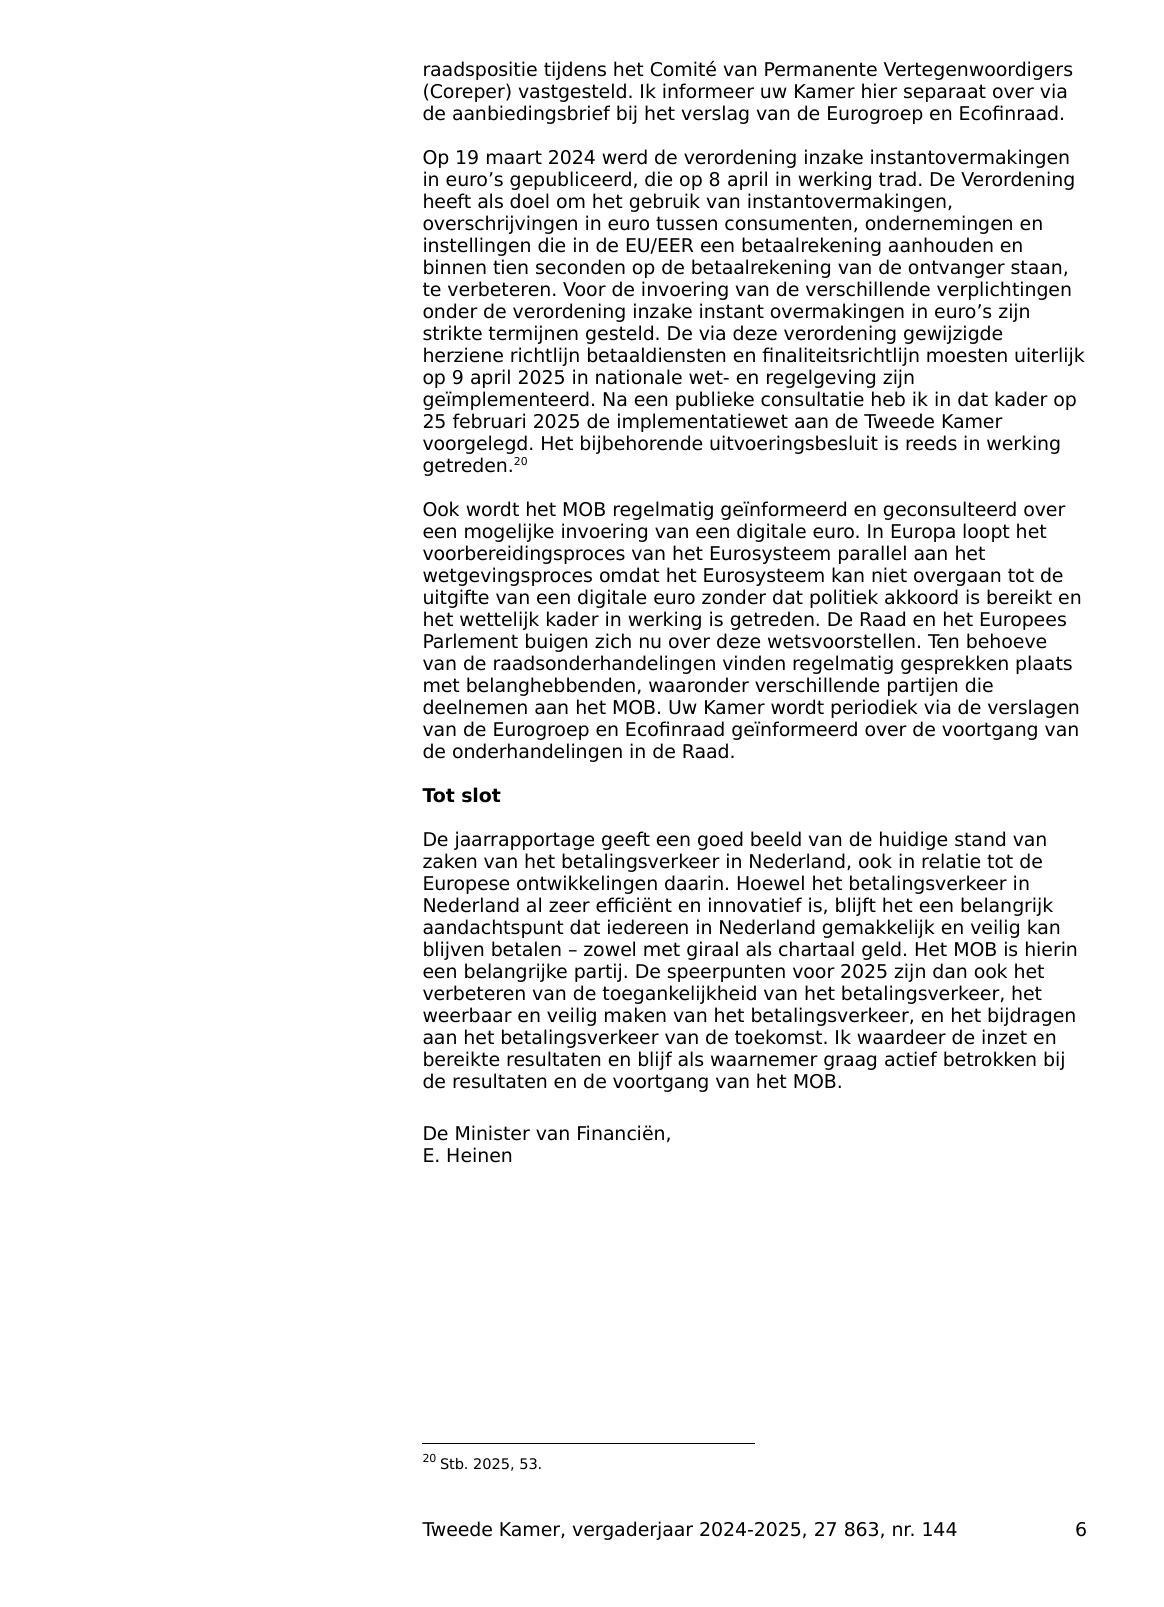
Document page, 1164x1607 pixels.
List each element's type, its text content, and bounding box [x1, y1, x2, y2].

text De Minister van Financiën, E. Heinen [422, 1123, 1087, 1167]
text De jaarrapportage geeft een goed beeld van de huidige stand van zaken van het betalingsverkeer in Nederland, ook in relatie tot de Europese ontwikkelingen daarin. Hoewel het betalingsverkeer in Nederland al zeer efficiënt en innovatief is, blijft het een belangrijk aandachtspunt dat iedereen in Nederland gemakkelijk en veilig kan blijven betalen – zowel met giraal als chartaal geld. Het MOB is hierin een belangrijke partij. De speerpunten voor 2025 zijn dan ook het verbeteren van de toegankelijkheid van het betalingsverkeer, het weerbaar en veilig maken van het betalingsverkeer, en het bijdragen aan het betalingsverkeer van de toekomst. Ik waardeer de inzet en bereikte resultaten en blijf als waarnemer graag actief betrokken bij de resultaten en de voortgang van het MOB. [422, 829, 1087, 1093]
subtitle Tot slot [422, 785, 1087, 807]
text Op 19 maart 2024 werd de verordening inzake instantovermakingen in euro’s gepubliceerd, die op 8 april in werking trad. De Verordening heeft als doel om het gebruik van instantovermakingen, overschrijvingen in euro tussen consumenten, ondernemingen en instellingen die in de EU/EER een betaalrekening aanhouden en binnen tien seconden op de betaalrekening van de ontvanger staan, te verbeteren. Voor de invoering van de verschillende verplichtingen onder de verordening inzake instant overmakingen in euro’s zijn strikte termijnen gesteld. De via deze verordening gewijzigde herziene richtlijn betaaldiensten en finaliteitsrichtlijn moesten uiterlijk op 9 april 2025 in nationale wet- en regelgeving zijn geïmplementeerd. Na een publieke consultatie heb ik in dat kader op 25 februari 2025 de implementatiewet aan de Tweede Kamer voorgelegd. Het bijbehorende uitvoeringsbesluit is reeds in werking getreden. [422, 147, 1087, 477]
text Ook wordt het MOB regelmatig geïnformeerd en geconsulteerd over een mogelijke invoering van een digitale euro. In Europa loopt het voorbereidingsproces van het Eurosysteem parallel aan het wetgevingsproces omdat het Eurosysteem kan niet overgaan tot de uitgifte van een digitale euro zonder dat politiek akkoord is bereikt en het wettelijk kader in werking is getreden. De Raad en het Europees Parlement buigen zich nu over deze wetsvoorstellen. Ten behoeve van de raadsonderhandelingen vinden regelmatig gesprekken plaats met belanghebbenden, waaronder verschillende partijen die deelnemen aan het MOB. Uw Kamer wordt periodiek via de verslagen van de Eurogroep en Ecofinraad geïnformeerd over de voortgang van de onderhandelingen in de Raad. [422, 499, 1087, 763]
text raadspositie tijdens het Comité van Permanente Vertegenwoordigers (Coreper) vastgesteld. Ik informeer uw Kamer hier separaat over via de aanbiedingsbrief bij het verslag van de Eurogroep en Ecofinraad. [422, 59, 1087, 125]
text Stb. 2025, 53. [422, 1452, 1087, 1474]
